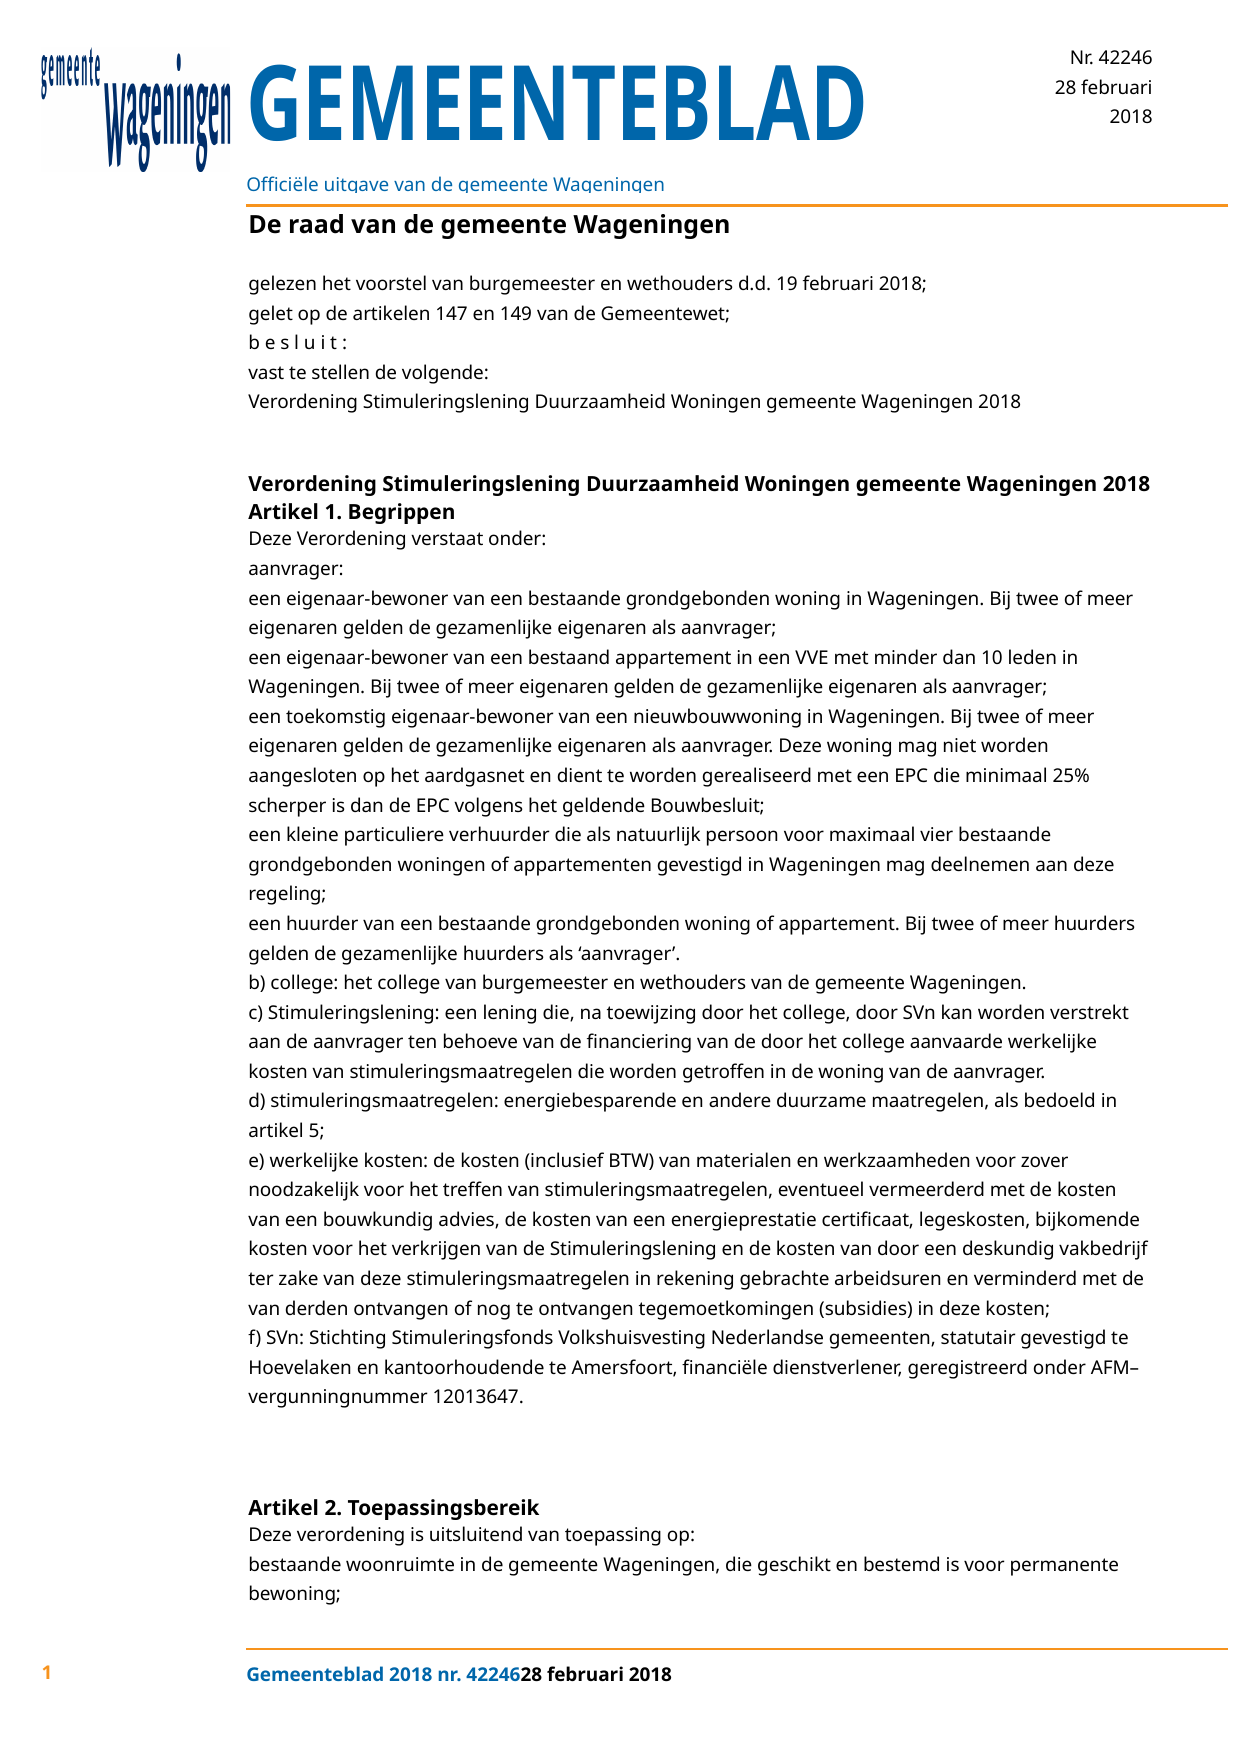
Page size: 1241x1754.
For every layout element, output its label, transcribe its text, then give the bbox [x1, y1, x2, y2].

text f) SVn: Stichting Stimuleringsfonds Volkshuisvesting Nederlandse gemeenten, statutair gevestigd te Hoevelaken en kantoorhoudende te Amersfoort, financiële dienstverlener, geregistreerd onder AFM–vergunningnummer 12013647. [248, 1324, 1152, 1409]
text Deze Verordening verstaat onder: [248, 526, 1152, 551]
text b e s l u i t : [248, 329, 1152, 355]
text bestaande woonruimte in de gemeente Wageningen, die geschikt en bestemd is voor permanente bewoning; [248, 1551, 1152, 1606]
text Artikel 2. Toepassingsbereik [248, 1493, 1152, 1521]
text gelezen het voorstel van burgemeester en wethouders d.d. 19 februari 2018; [248, 270, 1152, 296]
text een kleine particuliere verhuurder die als natuurlijk persoon voor maximaal vier bestaande grondgebonden woningen of appartementen gevestigd in Wageningen mag deelnemen aan deze regeling; [248, 821, 1152, 906]
text De raad van de gemeente Wageningen [248, 207, 1152, 241]
text Deze verordening is uitsluitend van toepassing op: [248, 1521, 1152, 1547]
text aanvrager: [248, 555, 1152, 581]
text Verordening Stimuleringslening Duurzaamheid Woningen gemeente Wageningen 2018 Artikel 1. Begrippen [248, 469, 1152, 526]
text Verordening Stimuleringslening Duurzaamheid Woningen gemeente Wageningen 2018 [248, 389, 1152, 414]
text d) stimuleringsmaatregelen: energiebesparende en andere duurzame maatregelen, als bedoeld in artikel 5; [248, 1088, 1152, 1143]
text c) Stimuleringslening: een lening die, na toewijzing door het college, door SVn kan worden verstrekt aan de aanvrager ten behoeve van de financiering van de door het college aanvaarde werkelijke kosten van stimuleringsmaatregelen die worden getroffen in de woning van de aanvrager. [248, 999, 1152, 1084]
text e) werkelijke kosten: de kosten (inclusief BTW) van materialen en werkzaamheden voor zover noodzakelijk voor het treffen van stimuleringsmaatregelen, eventueel vermeerderd met de kosten van een bouwkundig advies, de kosten van een energieprestatie certificaat, legeskosten, bijkomende kosten voor het verkrijgen van de Stimuleringslening en de kosten van door een deskundig vakbedrijf ter zake van deze stimuleringsmaatregelen in rekening gebrachte arbeidsuren en verminderd met de van derden ontvangen of nog te ontvangen tegemoetkomingen (subsidies) in deze kosten; [248, 1147, 1152, 1320]
text een eigenaar-bewoner van een bestaande grondgebonden woning in Wageningen. Bij twee of meer eigenaren gelden de gezamenlijke eigenaren als aanvrager; [248, 585, 1152, 640]
text een huurder van een bestaande grondgebonden woning of appartement. Bij twee of meer huurders gelden de gezamenlijke huurders als ‘aanvrager’. [248, 910, 1152, 965]
text een eigenaar-bewoner van een bestaand appartement in een VVE met minder dan 10 leden in Wageningen. Bij twee of meer eigenaren gelden de gezamenlijke eigenaren als aanvrager; [248, 644, 1152, 699]
picture [41, 47, 231, 172]
text gelet op de artikelen 147 en 149 van de Gemeentewet; [248, 300, 1152, 326]
text b) college: het college van burgemeester en wethouders van de gemeente Wageningen. [248, 969, 1152, 995]
text een toekomstig eigenaar-bewoner van een nieuwbouwwoning in Wageningen. Bij twee of meer eigenaren gelden de gezamenlijke eigenaren als aanvrager. Deze woning mag niet worden aangesloten op het aardgasnet en dient te worden gerealiseerd met een EPC die minimaal 25% scherper is dan de EPC volgens het geldende Bouwbesluit; [248, 703, 1152, 817]
text vast te stellen de volgende: [248, 359, 1152, 385]
